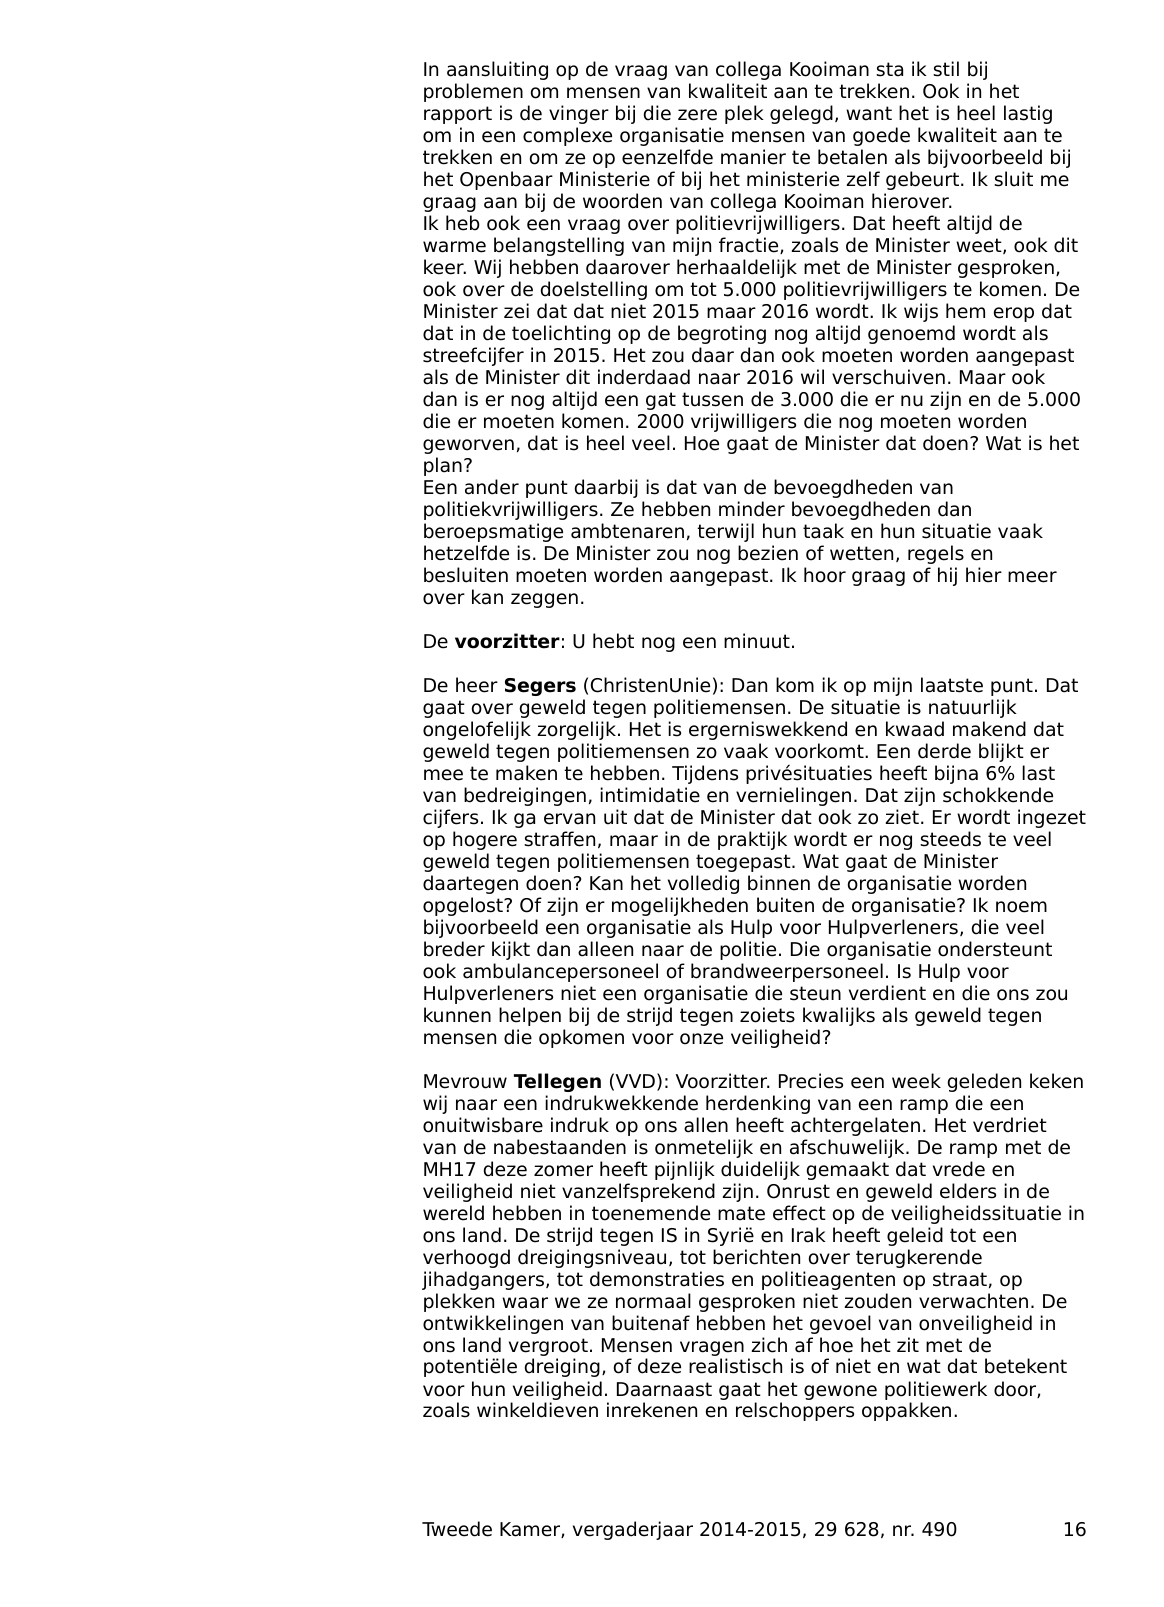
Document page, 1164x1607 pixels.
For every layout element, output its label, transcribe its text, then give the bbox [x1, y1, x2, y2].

text Ik heb ook een vraag over politievrijwilligers. Dat heeft altijd de warme belangstelling van mijn fractie, zoals de Minister weet, ook dit keer. Wij hebben daarover herhaaldelijk met de Minister gesproken, ook over de doelstelling om tot 5.000 politievrijwilligers te komen. De Minister zei dat dat niet 2015 maar 2016 wordt. Ik wijs hem erop dat dat in de toelichting op de begroting nog altijd genoemd wordt als streefcijfer in 2015. Het zou daar dan ook moeten worden aangepast als de Minister dit inderdaad naar 2016 wil verschuiven. Maar ook dan is er nog altijd een gat tussen de 3.000 die er nu zijn en de 5.000 die er moeten komen. 2000 vrijwilligers die nog moeten worden geworven, dat is heel veel. Hoe gaat de Minister dat doen? Wat is het plan? [422, 213, 1087, 477]
text De heer Segers (ChristenUnie): Dan kom ik op mijn laatste punt. Dat gaat over geweld tegen politiemensen. De situatie is natuurlijk ongelofelijk zorgelijk. Het is ergerniswekkend en kwaad makend dat geweld tegen politiemensen zo vaak voorkomt. Een derde blijkt er mee te maken te hebben. Tijdens privésituaties heeft bijna 6% last van bedreigingen, intimidatie en vernielingen. Dat zijn schokkende cijfers. Ik ga ervan uit dat de Minister dat ook zo ziet. Er wordt ingezet op hogere straffen, maar in de praktijk wordt er nog steeds te veel geweld tegen politiemensen toegepast. Wat gaat de Minister daartegen doen? Kan het volledig binnen de organisatie worden opgelost? Of zijn er mogelijkheden buiten de organisatie? Ik noem bijvoorbeeld een organisatie als Hulp voor Hulpverleners, die veel breder kijkt dan alleen naar de politie. Die organisatie ondersteunt ook ambulancepersoneel of brandweerpersoneel. Is Hulp voor Hulpverleners niet een organisatie die steun verdient en die ons zou kunnen helpen bij de strijd tegen zoiets kwalijks als geweld tegen mensen die opkomen voor onze veiligheid? [422, 675, 1087, 1048]
text Mevrouw Tellegen (VVD): Voorzitter. Precies een week geleden keken wij naar een indrukwekkende herdenking van een ramp die een onuitwisbare indruk op ons allen heeft achtergelaten. Het verdriet van de nabestaanden is onmetelijk en afschuwelijk. De ramp met de MH17 deze zomer heeft pijnlijk duidelijk gemaakt dat vrede en veiligheid niet vanzelfsprekend zijn. Onrust en geweld elders in de wereld hebben in toenemende mate effect op de veiligheidssituatie in ons land. De strijd tegen IS in Syrië en Irak heeft geleid tot een verhoogd dreigingsniveau, tot berichten over terugkerende jihadgangers, tot demonstraties en politieagenten op straat, op plekken waar we ze normaal gesproken niet zouden verwachten. De ontwikkelingen van buitenaf hebben het gevoel van onveiligheid in ons land vergroot. Mensen vragen zich af hoe het zit met de potentiële dreiging, of deze realistisch is of niet en wat dat betekent voor hun veiligheid. Daarnaast gaat het gewone politiewerk door, zoals winkeldieven inrekenen en relschoppers oppakken. [422, 1071, 1087, 1422]
text In aansluiting op de vraag van collega Kooiman sta ik stil bij problemen om mensen van kwaliteit aan te trekken. Ook in het rapport is de vinger bij die zere plek gelegd, want het is heel lastig om in een complexe organisatie mensen van goede kwaliteit aan te trekken en om ze op eenzelfde manier te betalen als bijvoorbeeld bij het Openbaar Ministerie of bij het ministerie zelf gebeurt. Ik sluit me graag aan bij de woorden van collega Kooiman hierover. [422, 59, 1087, 213]
text De voorzitter: U hebt nog een minuut. [422, 631, 1087, 653]
text Een ander punt daarbij is dat van de bevoegdheden van politiekvrijwilligers. Ze hebben minder bevoegdheden dan beroepsmatige ambtenaren, terwijl hun taak en hun situatie vaak hetzelfde is. De Minister zou nog bezien of wetten, regels en besluiten moeten worden aangepast. Ik hoor graag of hij hier meer over kan zeggen. [422, 477, 1087, 608]
